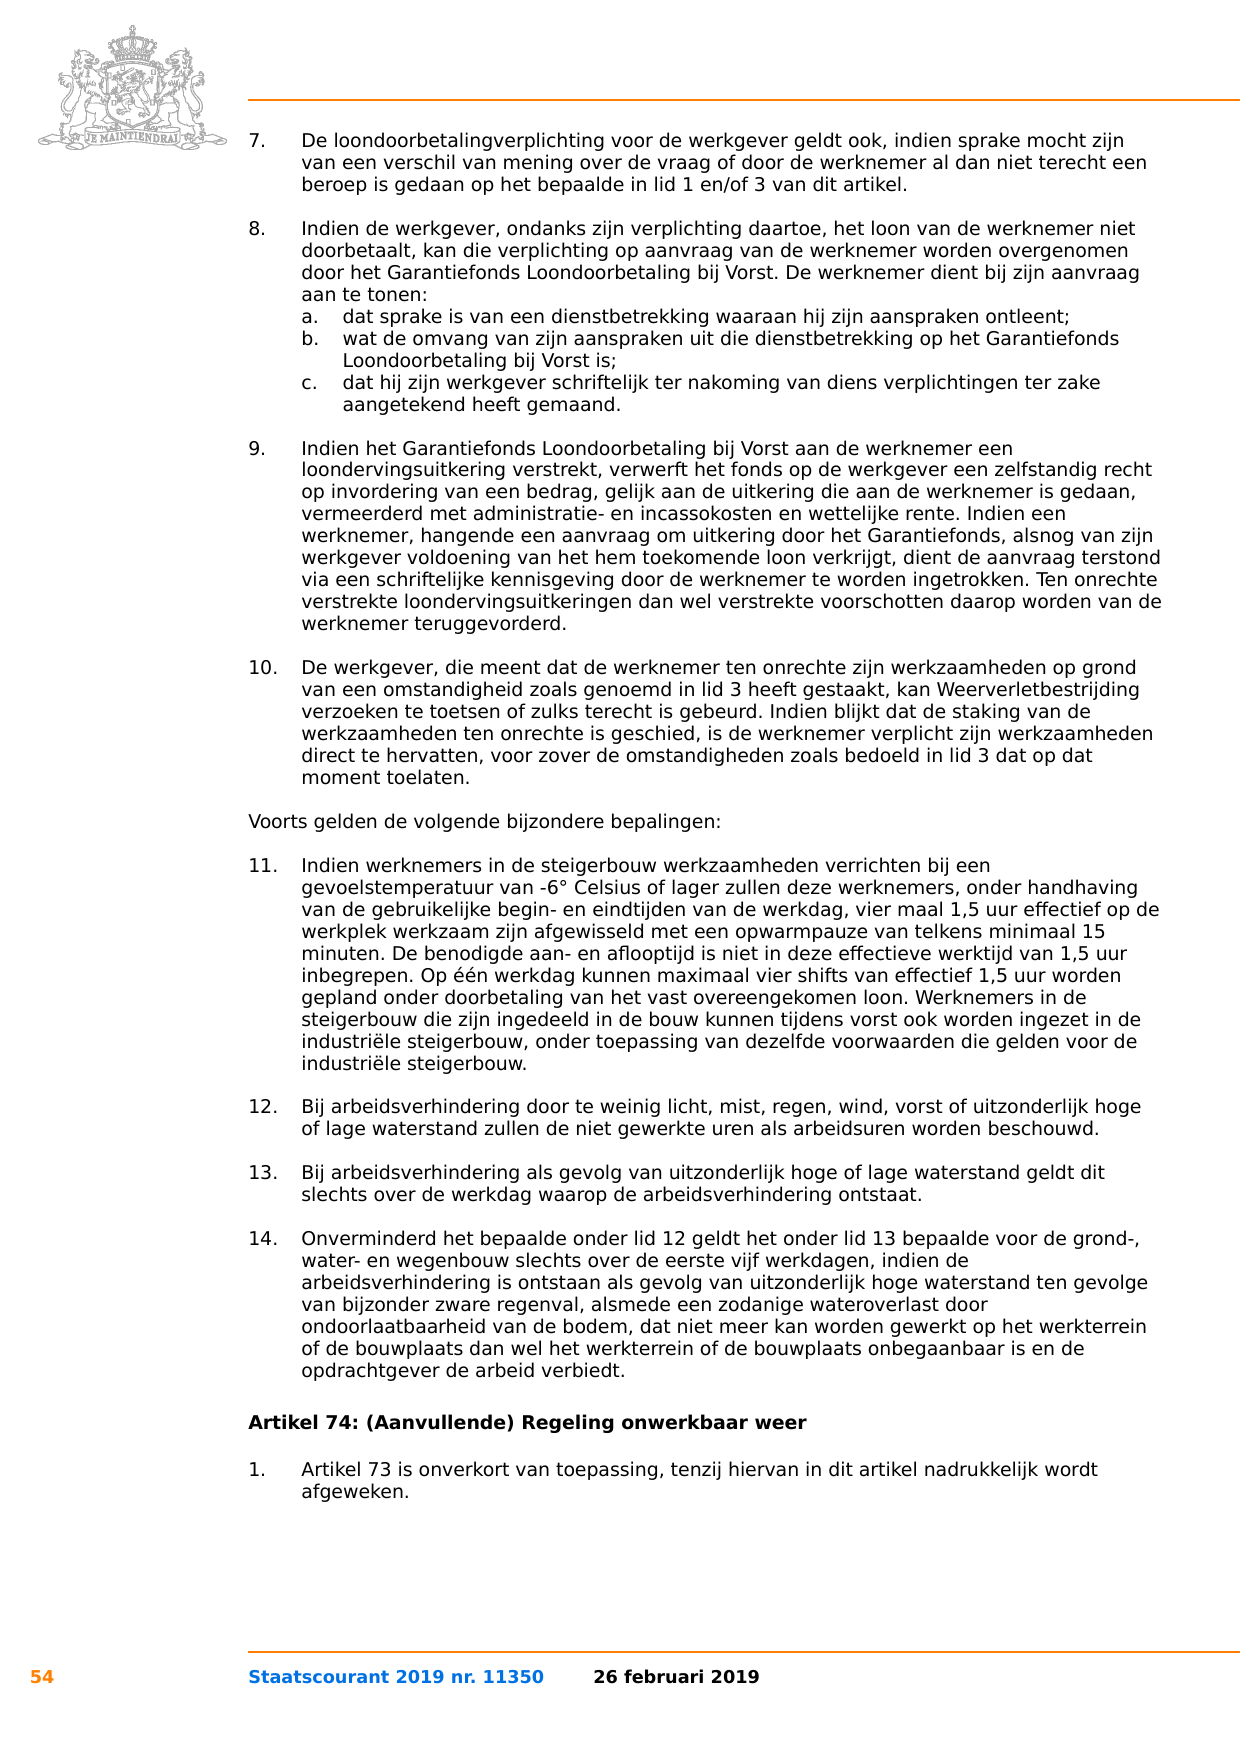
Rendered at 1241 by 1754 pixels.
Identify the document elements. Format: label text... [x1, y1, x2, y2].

subtitle Voorts gelden de volgende bijzondere bepalingen: [248, 811, 1163, 833]
text 9. Indien het Garantiefonds Loondoorbetaling bij Vorst aan de werknemer een loondervingsuitkering verstrekt, verwerft het fonds op de werkgever een zelfstandig recht op invordering van een bedrag, gelijk aan de uitkering die aan de werknemer is gedaan, vermeerderd met administratie- en incassokosten en wettelijke rente. Indien een werknemer, hangende een aanvraag om uitkering door het Garantiefonds, alsnog van zijn werkgever voldoening van het hem toekomende loon verkrijgt, dient de aanvraag terstond via een schriftelijke kennisgeving door de werknemer te worden ingetrokken. Ten onrechte verstrekte loondervingsuitkeringen dan wel verstrekte voorschotten daarop worden van de werknemer teruggevorderd. [248, 437, 1163, 635]
subtitle Artikel 74: (Aanvullende) Regeling onwerkbaar weer [248, 1412, 1163, 1434]
text 12. Bij arbeidsverhindering door te weinig licht, mist, regen, wind, vorst of uitzonderlijk hoge of lage waterstand zullen de niet gewerkte uren als arbeidsuren worden beschouwd. [248, 1096, 1163, 1140]
text 7. De loondoorbetalingverplichting voor de werkgever geldt ook, indien sprake mocht zijn van een verschil van mening over de vraag of door de werknemer al dan niet terecht een beroep is gedaan op het bepaalde in lid 1 en/of 3 van dit artikel. [248, 130, 1163, 196]
text 13. Bij arbeidsverhindering als gevolg van uitzonderlijk hoge of lage waterstand geldt dit slechts over de werkdag waarop de arbeidsverhindering ontstaat. [248, 1162, 1163, 1206]
text b. wat de omvang van zijn aanspraken uit die dienstbetrekking op het Garantiefonds Loondoorbetaling bij Vorst is; [301, 328, 1163, 372]
text c. dat hij zijn werkgever schriftelijk ter nakoming van diens verplichtingen ter zake aangetekend heeft gemaand. [301, 372, 1163, 416]
picture [38, 25, 227, 150]
text a. dat sprake is van een dienstbetrekking waaraan hij zijn aanspraken ontleent; [301, 306, 1163, 328]
text 11. Indien werknemers in de steigerbouw werkzaamheden verrichten bij een gevoelstemperatuur van -6° Celsius of lager zullen deze werknemers, onder handhaving van de gebruikelijke begin- en eindtijden van de werkdag, vier maal 1,5 uur effectief op de werkplek werkzaam zijn afgewisseld met een opwarmpauze van telkens minimaal 15 minuten. De benodigde aan- en aflooptijd is niet in deze effectieve werktijd van 1,5 uur inbegrepen. Op één werkdag kunnen maximaal vier shifts van effectief 1,5 uur worden gepland onder doorbetaling van het vast overeengekomen loon. Werknemers in de steigerbouw die zijn ingedeeld in de bouw kunnen tijdens vorst ook worden ingezet in de industriële steigerbouw, onder toepassing van dezelfde voorwaarden die gelden voor de industriële steigerbouw. [248, 855, 1163, 1074]
text 10. De werkgever, die meent dat de werknemer ten onrechte zijn werkzaamheden op grond van een omstandigheid zoals genoemd in lid 3 heeft gestaakt, kan Weerverletbestrijding verzoeken te toetsen of zulks terecht is gebeurd. Indien blijkt dat de staking van de werkzaamheden ten onrechte is geschied, is de werknemer verplicht zijn werkzaamheden direct te hervatten, voor zover de omstandigheden zoals bedoeld in lid 3 dat op dat moment toelaten. [248, 657, 1163, 789]
text 1. Artikel 73 is onverkort van toepassing, tenzij hiervan in dit artikel nadrukkelijk wordt afgeweken. [248, 1459, 1163, 1503]
text 8. Indien de werkgever, ondanks zijn verplichting daartoe, het loon van de werknemer niet doorbetaalt, kan die verplichting op aanvraag van de werknemer worden overgenomen door het Garantiefonds Loondoorbetaling bij Vorst. De werknemer dient bij zijn aanvraag aan te tonen: [248, 218, 1163, 306]
text 14. Onverminderd het bepaalde onder lid 12 geldt het onder lid 13 bepaalde voor de grond-, water- en wegenbouw slechts over de eerste vijf werkdagen, indien de arbeidsverhindering is ontstaan als gevolg van uitzonderlijk hoge waterstand ten gevolge van bijzonder zware regenval, alsmede een zodanige wateroverlast door ondoorlaatbaarheid van de bodem, dat niet meer kan worden gewerkt op het werkterrein of de bouwplaats dan wel het werkterrein of de bouwplaats onbegaanbaar is en de opdrachtgever de arbeid verbiedt. [248, 1228, 1163, 1382]
